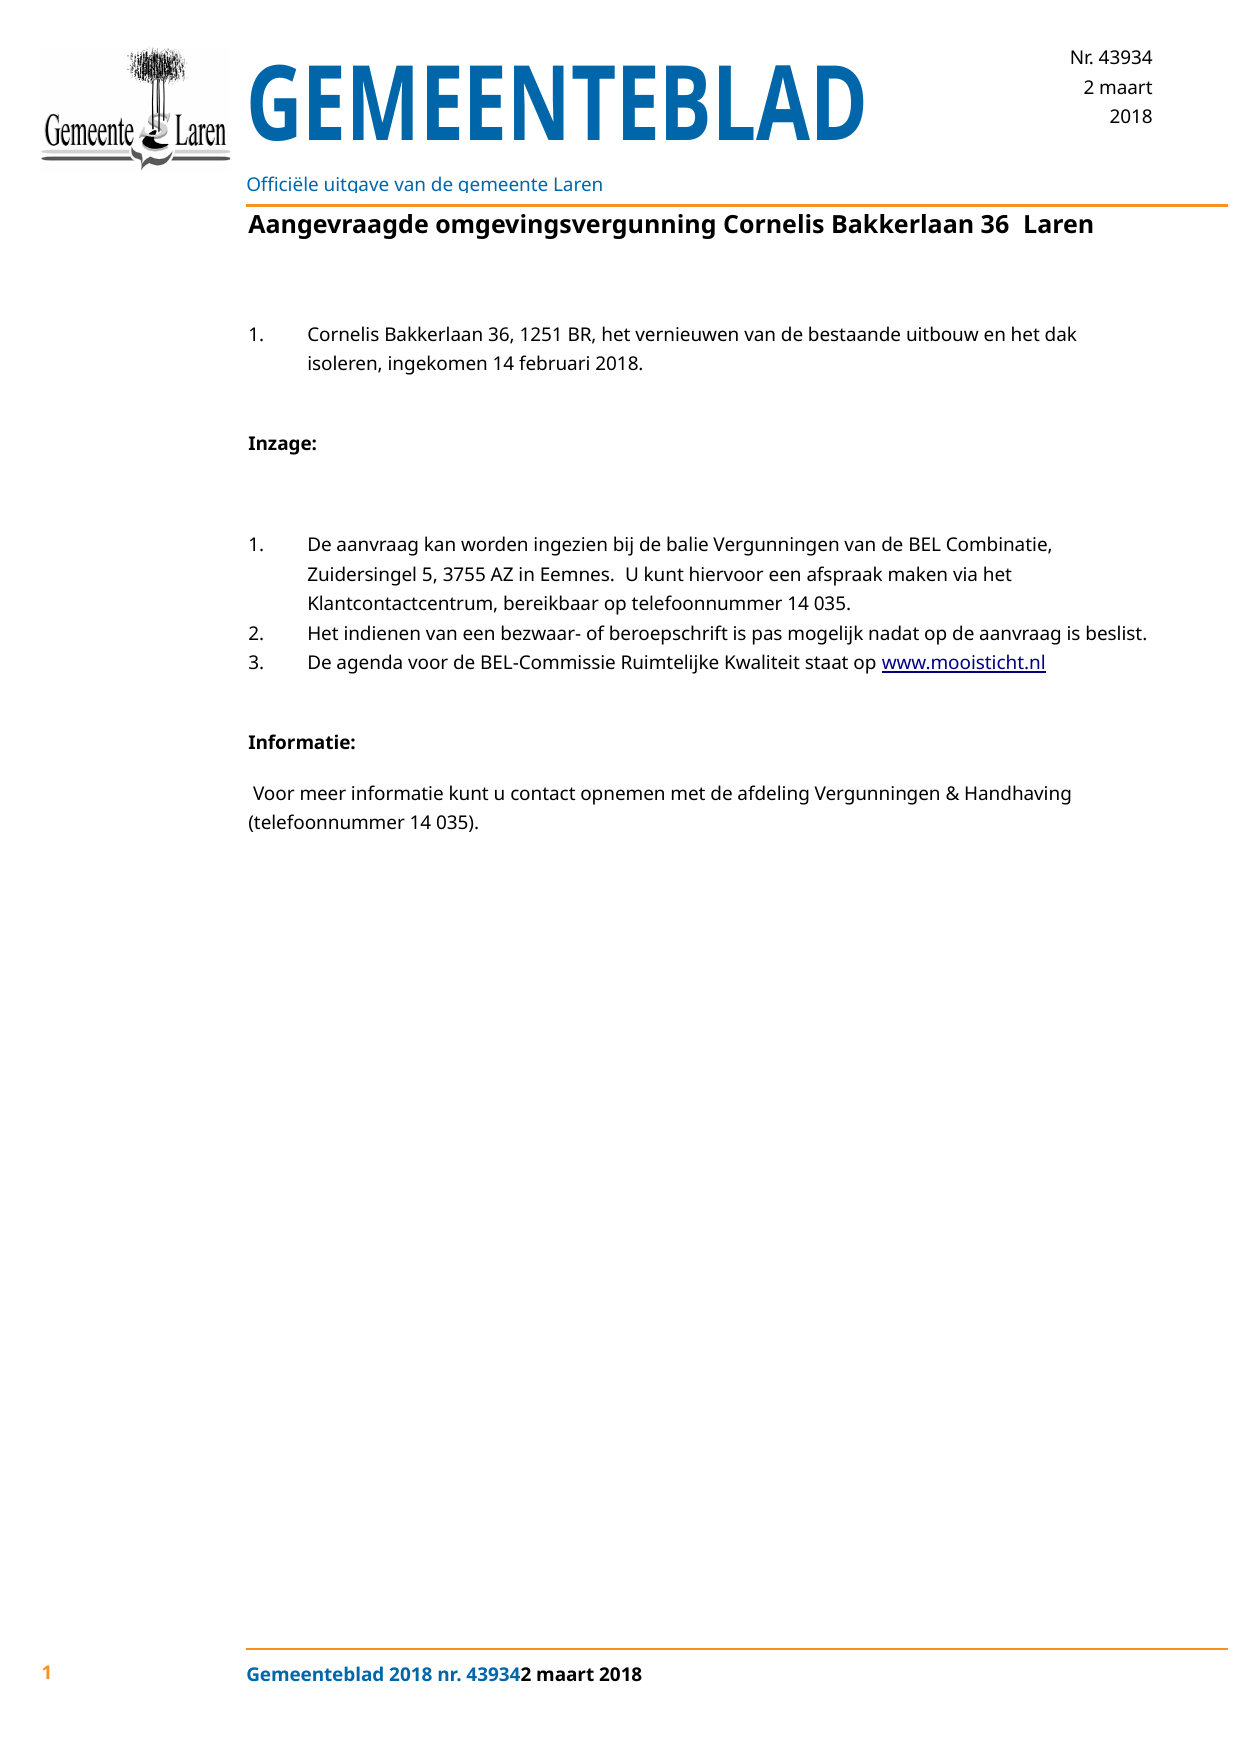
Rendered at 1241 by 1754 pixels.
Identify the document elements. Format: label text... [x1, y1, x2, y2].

list De agenda voor de BEL-Commissie Ruimtelijke Kwaliteit staat op www.mooisticht.nl [248, 649, 1152, 675]
list Het indienen van een bezwaar- of beroepschrift is pas mogelijk nadat op de aanvraag is beslist. [248, 620, 1152, 646]
list De aanvraag kan worden ingezien bij de balie Vergunningen van de BEL Combinatie, Zuidersingel 5, 3755 AZ in Eemnes. U kunt hiervoor een afspraak maken via het Klantcontactcentrum, bereikbaar op telefoonnummer 14 035. [248, 531, 1152, 616]
text Inzage: [248, 430, 1152, 456]
picture [41, 47, 231, 172]
text Aangevraagde omgevingsvergunning Cornelis Bakkerlaan 36 Laren [248, 207, 1152, 241]
text Voor meer informatie kunt u contact opnemen met de afdeling Vergunningen & Handhaving (telefoonnummer 14 035). [248, 780, 1152, 835]
text Informatie: [248, 729, 1152, 755]
list Cornelis Bakkerlaan 36, 1251 BR, het vernieuwen van de bestaande uitbouw en het dak isoleren, ingekomen 14 februari 2018. [248, 321, 1152, 376]
